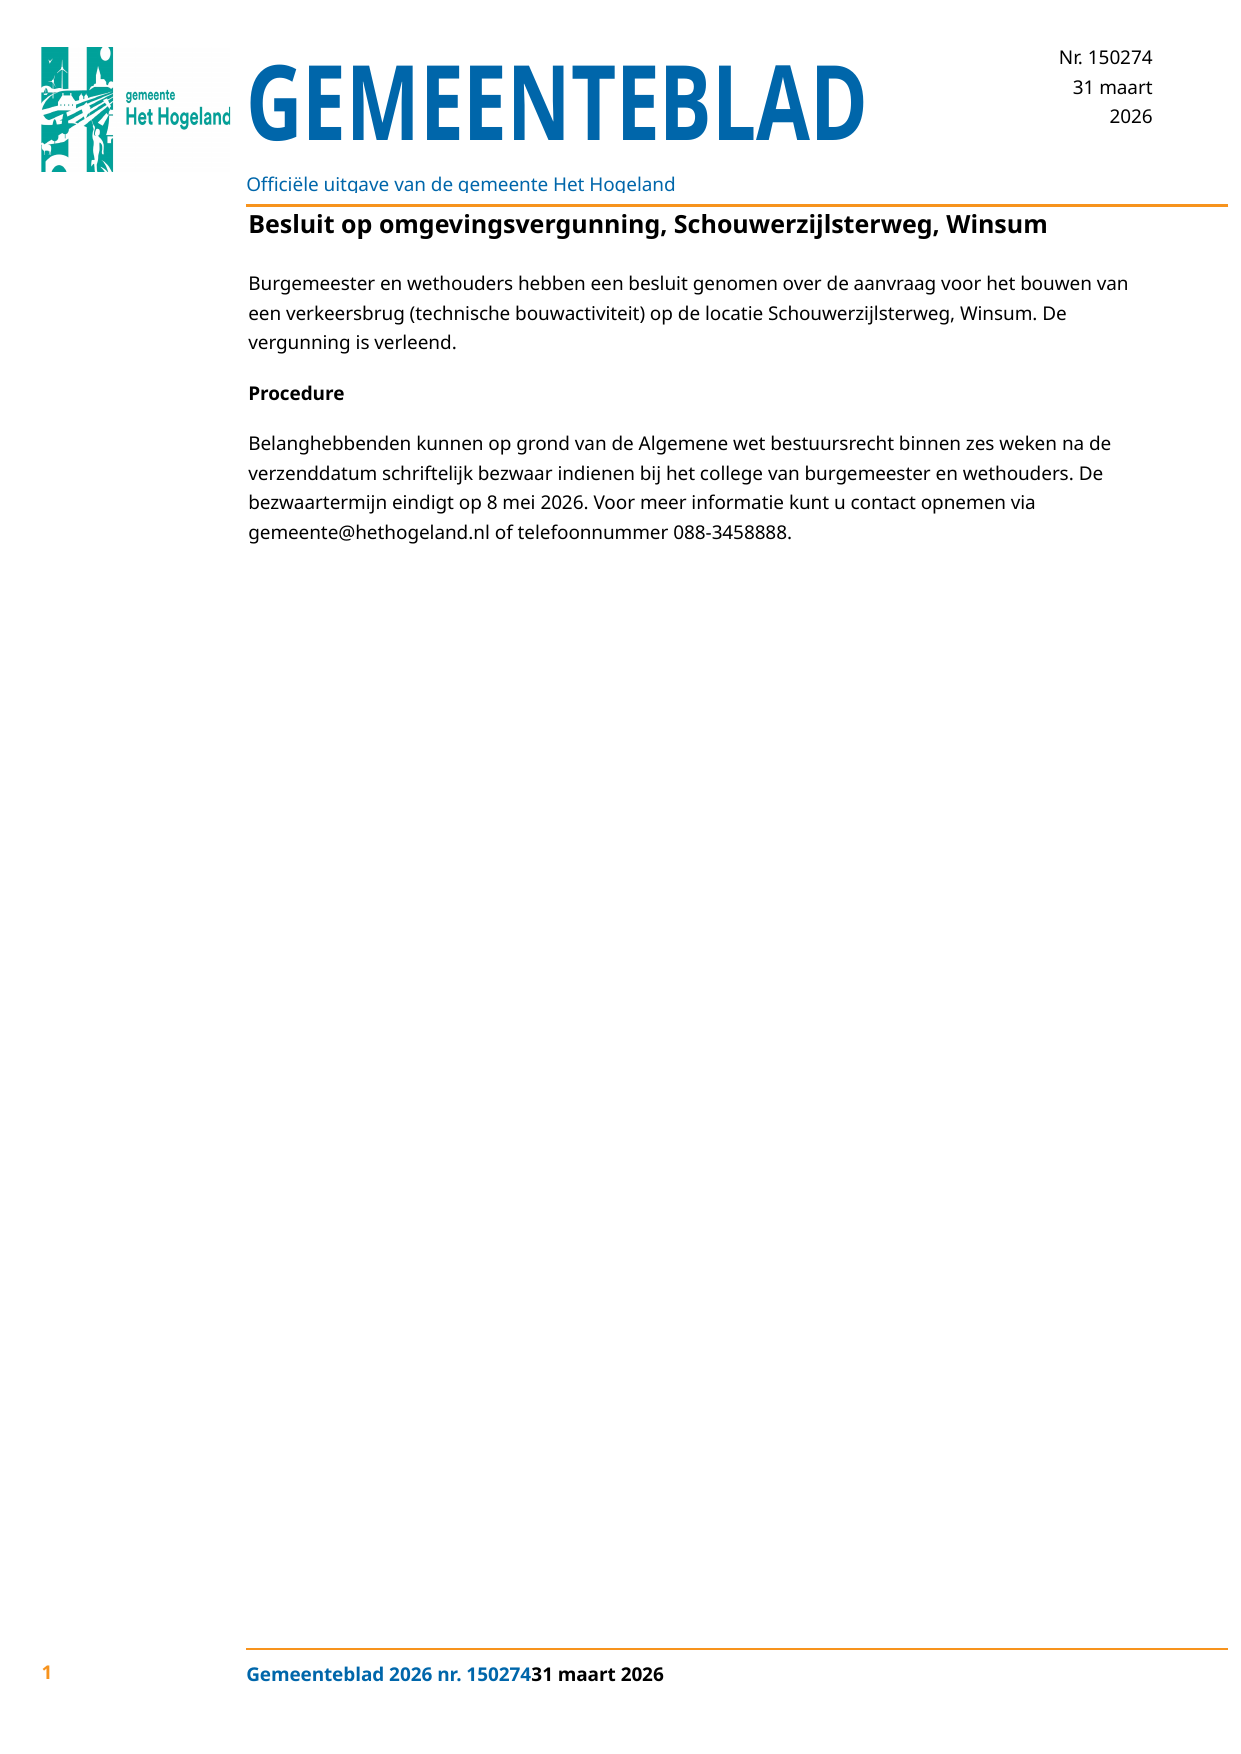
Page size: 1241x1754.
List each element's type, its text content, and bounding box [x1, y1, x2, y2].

picture [41, 47, 231, 172]
text Belanghebbenden kunnen op grond van de Algemene wet bestuursrecht binnen zes weken na de verzenddatum schriftelijk bezwaar indienen bij het college van burgemeester en wethouders. De bezwaartermijn eindigt op 8 mei 2026. Voor meer informatie kunt u contact opnemen via gemeente@hethogeland.nl of telefoonnummer 088-3458888. [248, 430, 1152, 545]
text Besluit op omgevingsvergunning, Schouwerzijlsterweg, Winsum [248, 207, 1152, 241]
text Burgemeester en wethouders hebben een besluit genomen over de aanvraag voor het bouwen van een verkeersbrug (technische bouwactiviteit) op de locatie Schouwerzijlsterweg, Winsum. De vergunning is verleend. [248, 270, 1152, 355]
text Procedure [248, 380, 1152, 406]
